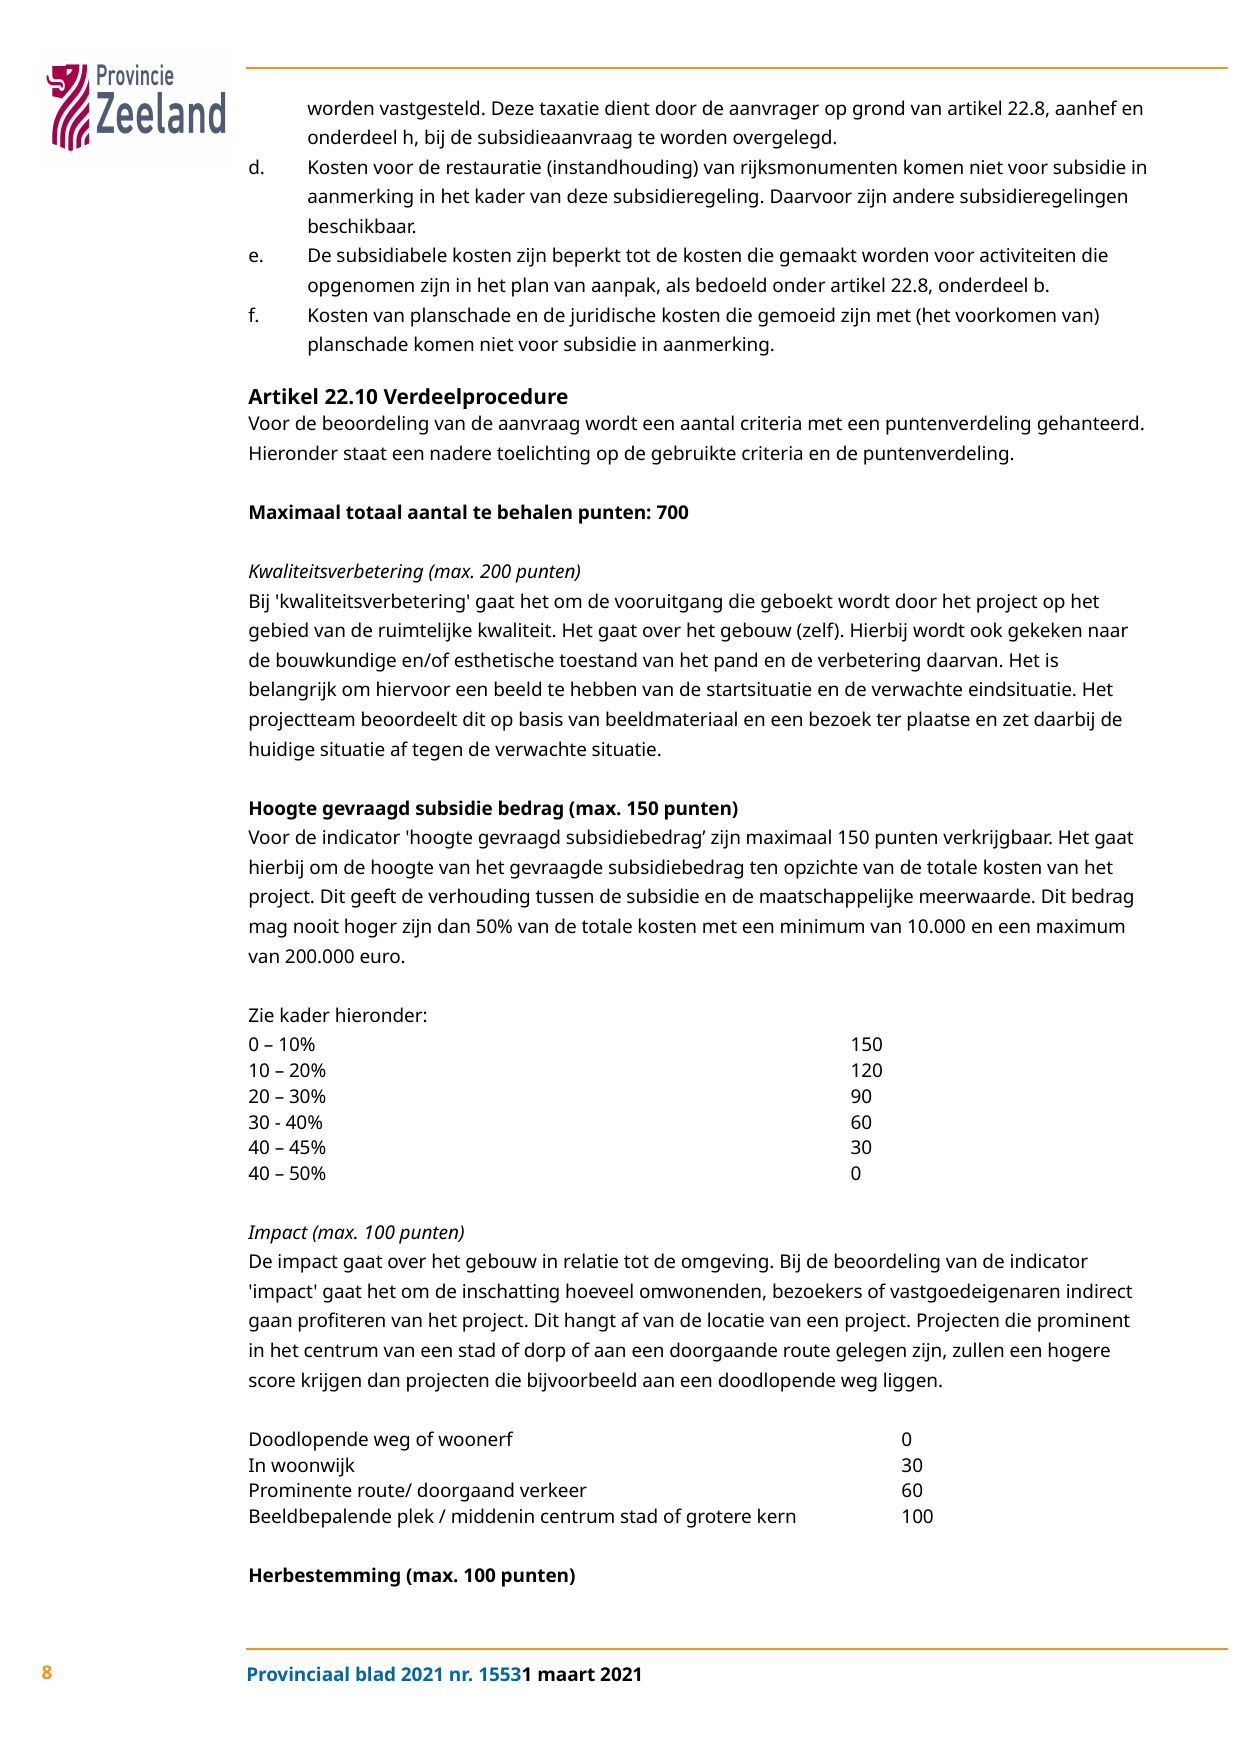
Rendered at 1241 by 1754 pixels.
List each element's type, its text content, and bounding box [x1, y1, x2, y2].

table_cell 60 [901, 1478, 1152, 1503]
list Kosten voor de restauratie (instandhouding) van rijksmonumenten komen niet voor subsidie in aanmerking in het kader van deze subsidieregeling. Daarvoor zijn andere subsidieregelingen beschikbaar. [248, 154, 1152, 239]
table_cell Beeldbepalende plek / middenin centrum stad of grotere kern [248, 1503, 901, 1529]
table_cell 20 – 30% [248, 1083, 850, 1109]
table_cell In woonwijk [248, 1452, 901, 1477]
table_cell 30 [901, 1452, 1152, 1477]
table_header Doodlopende weg of woonerf [248, 1426, 901, 1452]
list worden vastgesteld. Deze taxatie dient door de aanvrager op grond van artikel 22.8, aanhef en onderdeel h, bij de subsidieaanvraag te worden overgelegd. [248, 95, 1152, 150]
text Bij 'kwaliteitsverbetering' gaat het om de vooruitgang die geboekt wordt door het project op het gebied van de ruimtelijke kwaliteit. Het gaat over het gebouw (zelf). Hierbij wordt ook gekeken naar de bouwkundige en/of esthetische toestand van het pand en de verbetering daarvan. Het is belangrijk om hiervoor een beeld te hebben van de startsituatie en de verwachte eindsituatie. Het projectteam beoordeelt dit op basis van beeldmateriaal en een bezoek ter plaatse en zet daarbij de huidige situatie af tegen de verwachte situatie. [248, 588, 1152, 761]
text Voor de beoordeling van de aanvraag wordt een aantal criteria met een puntenverdeling gehanteerd. Hieronder staat een nadere toelichting op de gebruikte criteria en de puntenverdeling. [248, 410, 1152, 466]
list De subsidiabele kosten zijn beperkt tot de kosten die gemaakt worden voor activiteiten die opgenomen zijn in het plan van aanpak, als bedoeld onder artikel 22.8, onderdeel b. [248, 243, 1152, 298]
table_header 0 – 10% [248, 1032, 850, 1057]
table_cell 40 – 50% [248, 1160, 850, 1186]
text Zie kader hieronder: [248, 1002, 1152, 1028]
table_cell 40 – 45% [248, 1135, 850, 1160]
text Hoogte gevraagd subsidie bedrag (max. 150 punten) [248, 795, 1152, 821]
table_header 0 [901, 1426, 1152, 1452]
text Herbestemming (max. 100 punten) [248, 1562, 1152, 1587]
table_cell Prominente route/ doorgaand verkeer [248, 1478, 901, 1503]
table_cell 0 [850, 1160, 1152, 1186]
table_cell 100 [901, 1503, 1152, 1529]
table_cell 30 [850, 1135, 1152, 1160]
table_header 150 [850, 1032, 1152, 1057]
table_cell 120 [850, 1058, 1152, 1083]
list Kosten van planschade en de juridische kosten die gemoeid zijn met (het voorkomen van) planschade komen niet voor subsidie in aanmerking. [248, 302, 1152, 357]
table_cell 60 [850, 1109, 1152, 1134]
table_cell 30 - 40% [248, 1109, 850, 1134]
text Voor de indicator 'hoogte gevraagd subsidiebedrag’ zijn maximaal 150 punten verkrijgbaar. Het gaat hierbij om de hoogte van het gevraagde subsidiebedrag ten opzichte van de totale kosten van het project. Dit geeft de verhouding tussen de subsidie en de maatschappelijke meerwaarde. Dit bedrag mag nooit hoger zijn dan 50% van de totale kosten met een minimum van 10.000 en een maximum van 200.000 euro. [248, 824, 1152, 968]
text Impact (max. 100 punten) [248, 1219, 1152, 1244]
text De impact gaat over het gebouw in relatie tot de omgeving. Bij de beoordeling van de indicator 'impact' gaat het om de inschatting hoeveel omwonenden, bezoekers of vastgoedeigenaren indirect gaan profiteren van het project. Dit hangt af van de locatie van een project. Projecten die prominent in het centrum van een stad of dorp of aan een doorgaande route gelegen zijn, zullen een hogere score krijgen dan projecten die bijvoorbeeld aan een doodlopende weg liggen. [248, 1248, 1152, 1392]
table_cell 10 – 20% [248, 1058, 850, 1083]
text Artikel 22.10 Verdeelprocedure [248, 382, 1152, 410]
table_cell 90 [850, 1083, 1152, 1109]
picture [41, 47, 231, 172]
text Maximaal totaal aantal te behalen punten: 700 [248, 499, 1152, 525]
text Kwaliteitsverbetering (max. 200 punten) [248, 558, 1152, 584]
